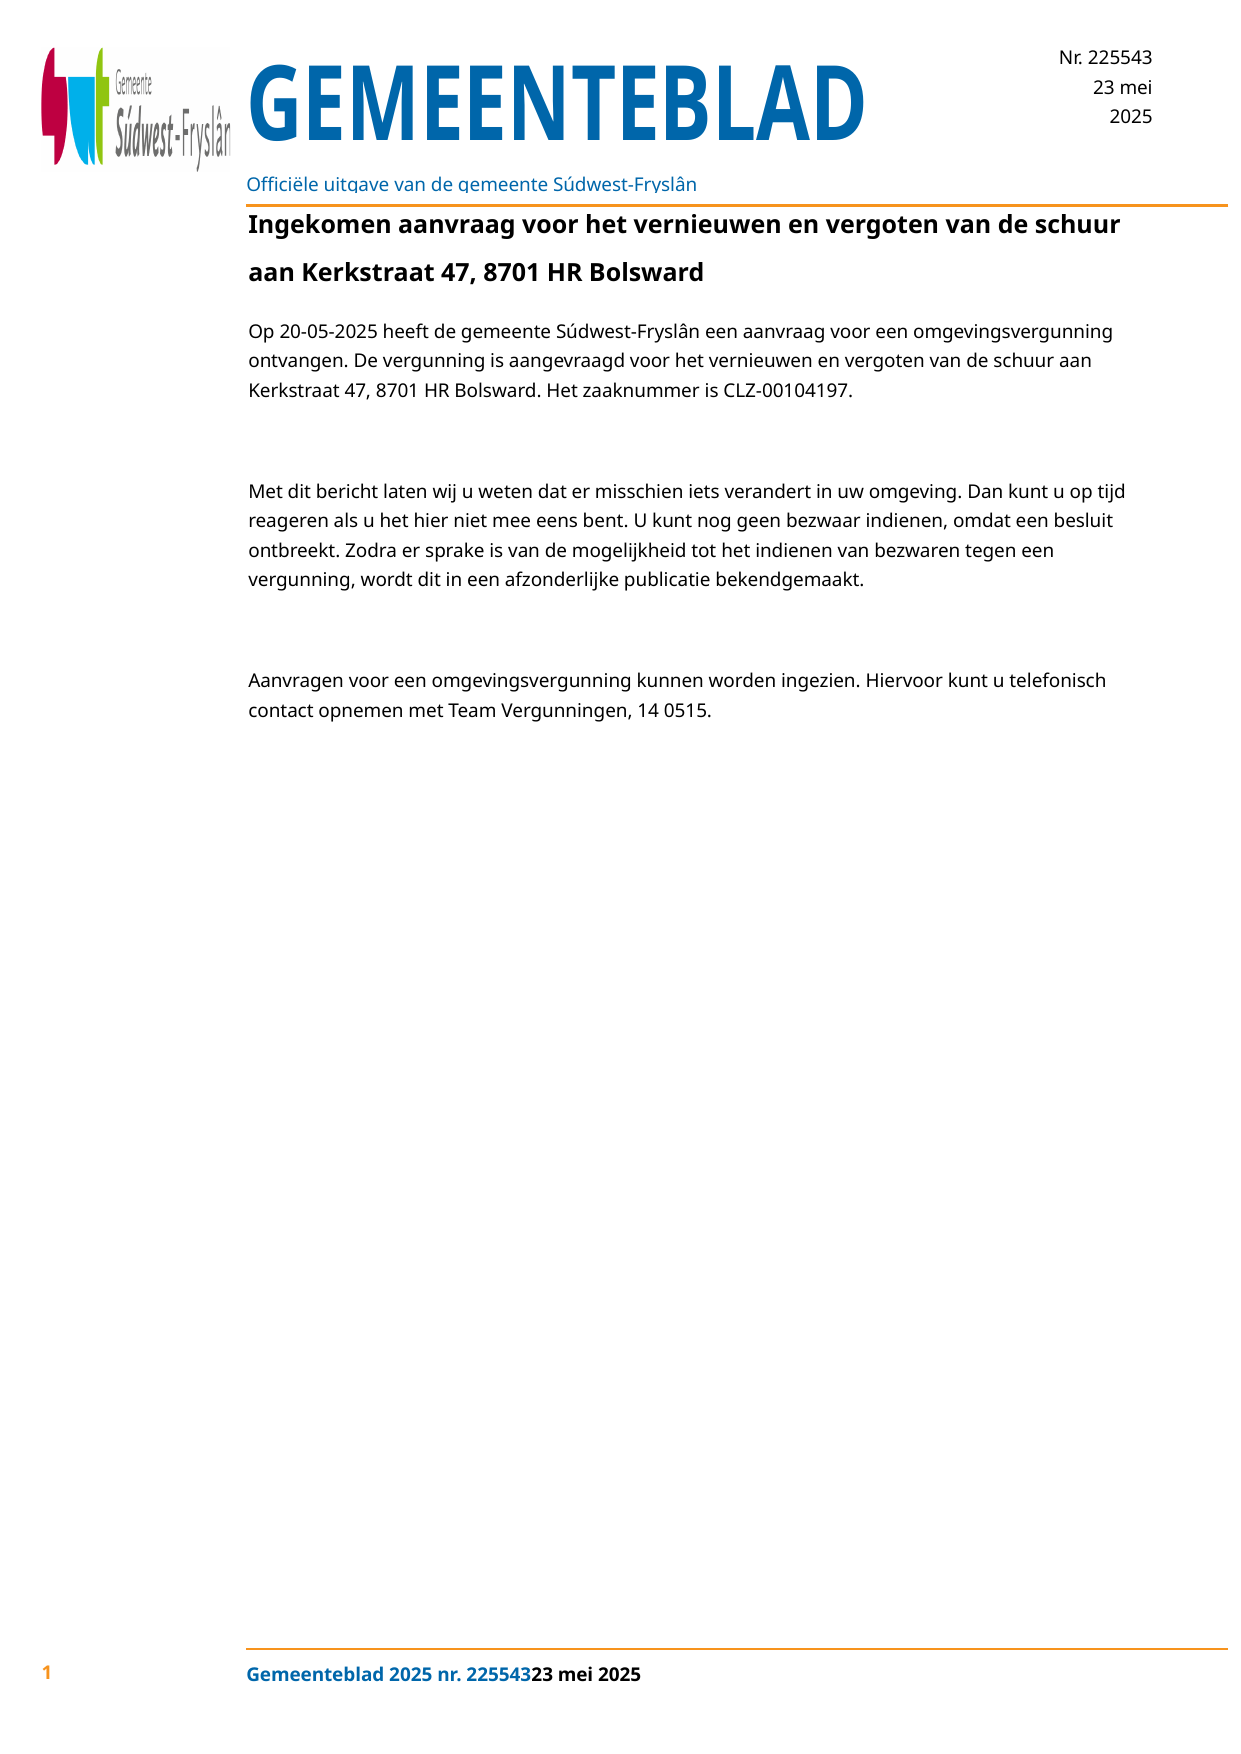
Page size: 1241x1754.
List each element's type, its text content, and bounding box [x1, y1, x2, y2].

text Ingekomen aanvraag voor het vernieuwen en vergoten van de schuur aan Kerkstraat 47, 8701 HR Bolsward [248, 207, 1152, 288]
text Met dit bericht laten wij u weten dat er misschien iets verandert in uw omgeving. Dan kunt u op tijd reageren als u het hier niet mee eens bent. U kunt nog geen bezwaar indienen, omdat een besluit ontbreekt. Zodra er sprake is van de mogelijkheid tot het indienen van bezwaren tegen een vergunning, wordt dit in een afzonderlijke publicatie bekendgemaakt. [248, 478, 1152, 592]
text Op 20-05-2025 heeft de gemeente Súdwest-Fryslân een aanvraag voor een omgevingsvergunning ontvangen. De vergunning is aangevraagd voor het vernieuwen en vergoten van de schuur aan Kerkstraat 47, 8701 HR Bolsward. Het zaaknummer is CLZ-00104197. [248, 318, 1152, 403]
text Aanvragen voor een omgevingsvergunning kunnen worden ingezien. Hiervoor kunt u telefonisch contact opnemen met Team Vergunningen, 14 0515. [248, 667, 1152, 723]
picture [41, 47, 231, 172]
